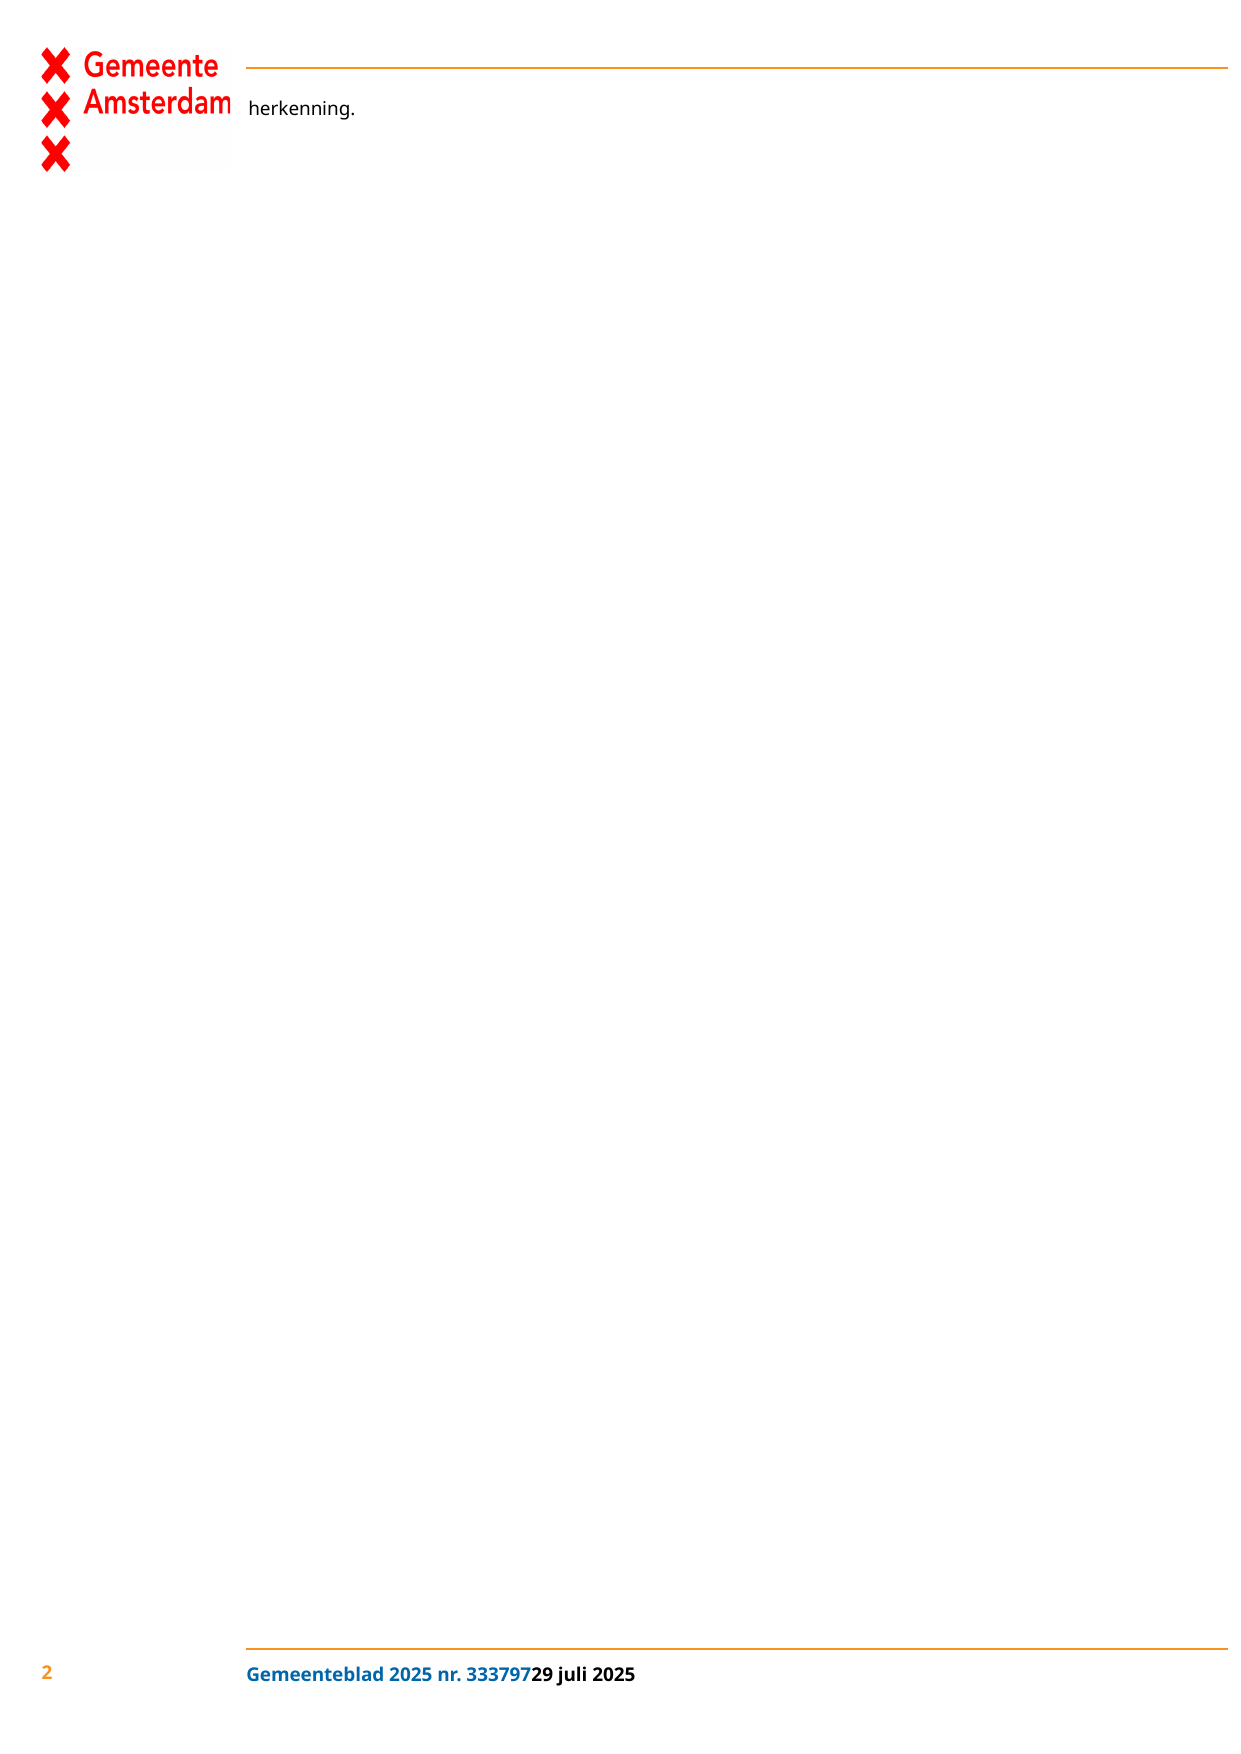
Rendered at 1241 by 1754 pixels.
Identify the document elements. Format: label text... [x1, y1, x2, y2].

picture [41, 47, 231, 172]
text herkenning. [248, 95, 1152, 121]
